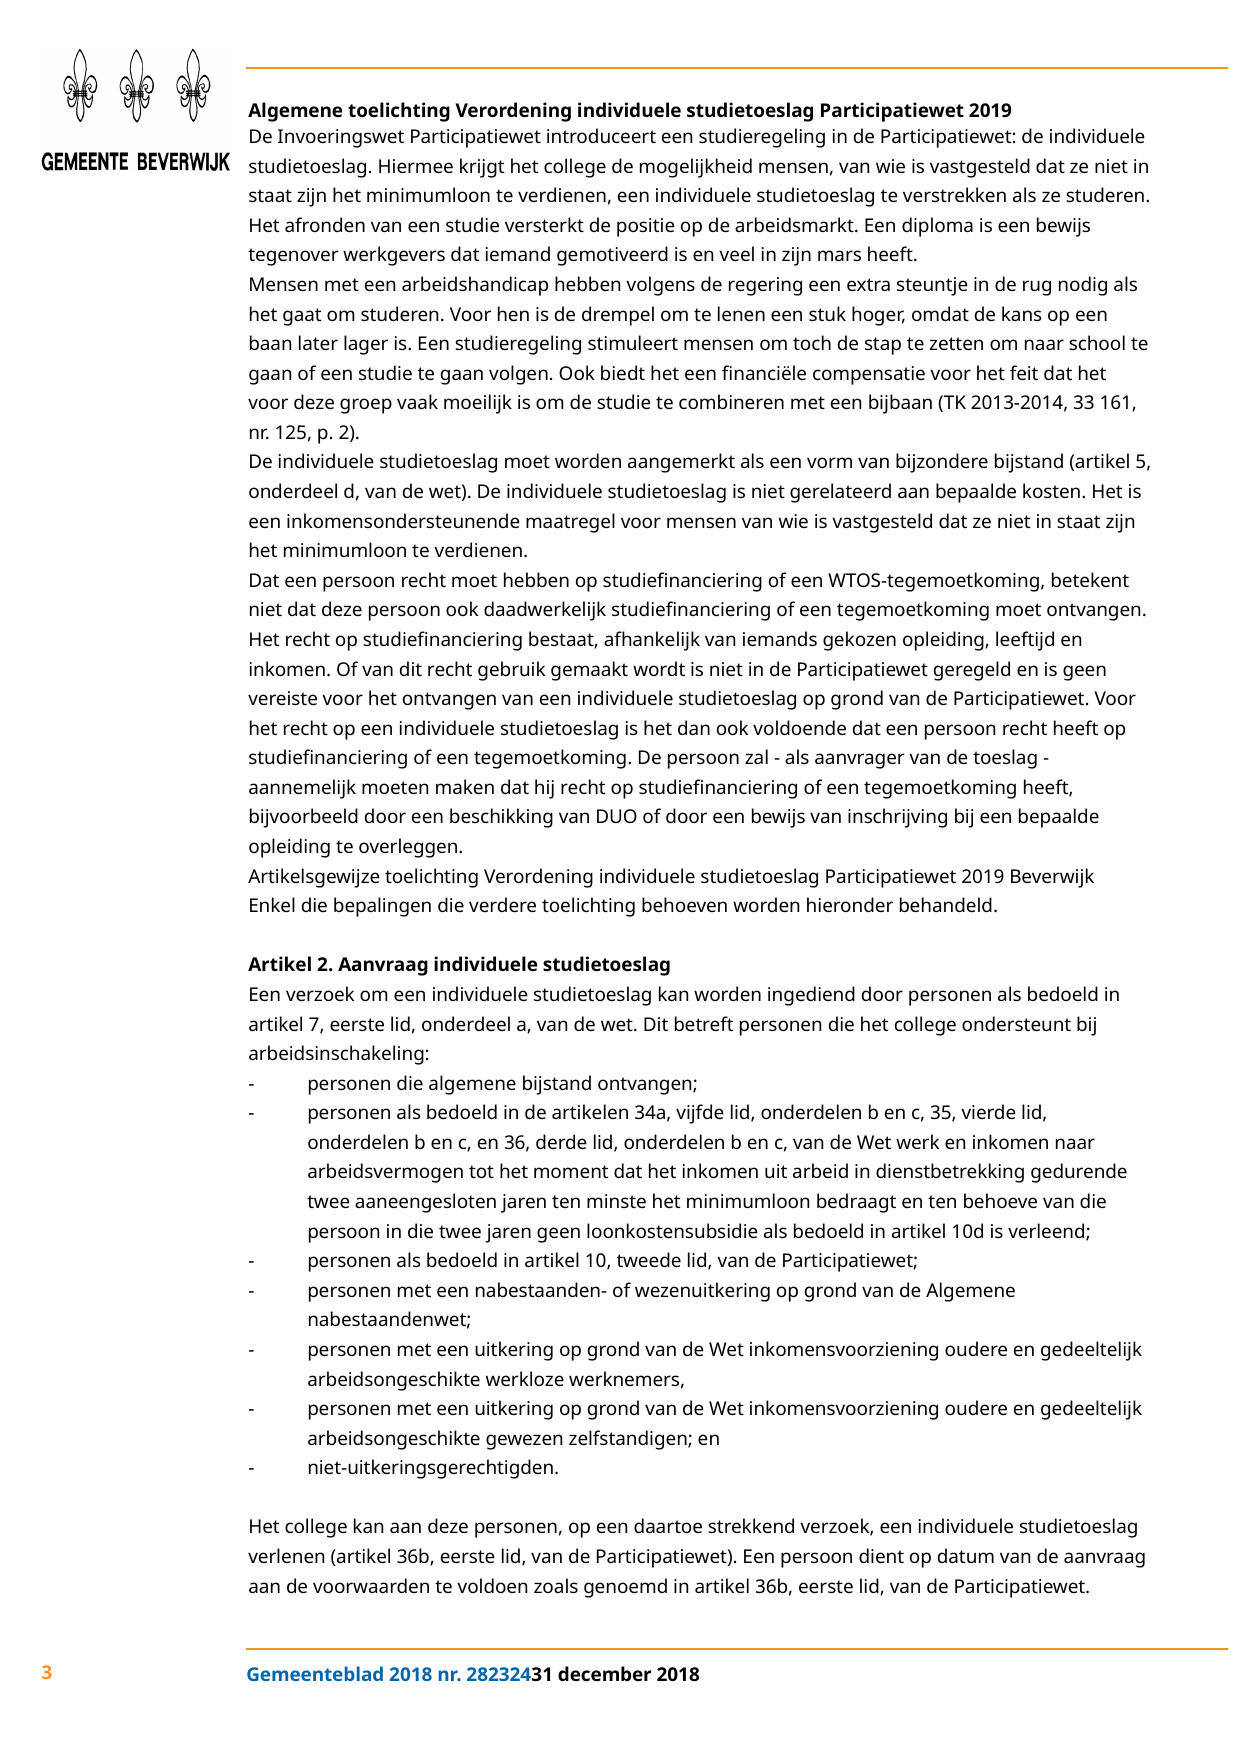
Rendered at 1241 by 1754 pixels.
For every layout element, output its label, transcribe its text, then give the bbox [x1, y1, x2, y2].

list personen met een uitkering op grond van de Wet inkomensvoorziening oudere en gedeeltelijk arbeidsongeschikte werkloze werknemers, [248, 1336, 1152, 1392]
list niet-uitkeringsgerechtigden. [248, 1454, 1152, 1480]
text Het college kan aan deze personen, op een daartoe strekkend verzoek, een individuele studietoeslag verlenen (artikel 36b, eerste lid, van de Participatiewet). Een persoon dient op datum van de aanvraag aan de voorwaarden te voldoen zoals genoemd in artikel 36b, eerste lid, van de Participatiewet. [248, 1514, 1152, 1599]
list personen als bedoeld in artikel 10, tweede lid, van de Participatiewet; [248, 1247, 1152, 1273]
text Artikel 2. Aanvraag individuele studietoeslag [248, 952, 1152, 977]
text Een verzoek om een individuele studietoeslag kan worden ingediend door personen als bedoeld in artikel 7, eerste lid, onderdeel a, van de wet. Dit betreft personen die het college ondersteunt bij arbeidsinschakeling: [248, 981, 1152, 1066]
list personen met een uitkering op grond van de Wet inkomensvoorziening oudere en gedeeltelijk arbeidsongeschikte gewezen zelfstandigen; en [248, 1395, 1152, 1451]
text Mensen met een arbeidshandicap hebben volgens de regering een extra steuntje in de rug nodig als het gaat om studeren. Voor hen is de drempel om te lenen een stuk hoger, omdat de kans op een baan later lager is. Een studieregeling stimuleert mensen om toch de stap te zetten om naar school te gaan of een studie te gaan volgen. Ook biedt het een financiële compensatie voor het feit dat het voor deze groep vaak moeilijk is om de studie te combineren met een bijbaan (TK 2013-2014, 33 161, nr. 125, p. 2). [248, 271, 1152, 445]
list personen die algemene bijstand ontvangen; [248, 1070, 1152, 1096]
list personen als bedoeld in de artikelen 34a, vijfde lid, onderdelen b en c, 35, vierde lid, onderdelen b en c, en 36, derde lid, onderdelen b en c, van de Wet werk en inkomen naar arbeidsvermogen tot het moment dat het inkomen uit arbeid in dienstbetrekking gedurende twee aaneengesloten jaren ten minste het minimumloon bedraagt en ten behoeve van die persoon in die twee jaren geen loonkostensubsidie als bedoeld in artikel 10d is verleend; [248, 1099, 1152, 1244]
list personen met een nabestaanden- of wezenuitkering op grond van de Algemene nabestaandenwet; [248, 1277, 1152, 1332]
picture [41, 47, 231, 172]
text De Invoeringswet Participatiewet introduceert een studieregeling in de Participatiewet: de individuele studietoeslag. Hiermee krijgt het college de mogelijkheid mensen, van wie is vastgesteld dat ze niet in staat zijn het minimumloon te verdienen, een individuele studietoeslag te verstrekken als ze studeren. Het afronden van een studie versterkt de positie op de arbeidsmarkt. Een diploma is een bewijs tegenover werkgevers dat iemand gemotiveerd is en veel in zijn mars heeft. [248, 123, 1152, 267]
text Algemene toelichting Verordening individuele studietoeslag Participatiewet 2019 [248, 95, 1152, 123]
text De individuele studietoeslag moet worden aangemerkt als een vorm van bijzondere bijstand (artikel 5, onderdeel d, van de wet). De individuele studietoeslag is niet gerelateerd aan bepaalde kosten. Het is een inkomensondersteunende maatregel voor mensen van wie is vastgesteld dat ze niet in staat zijn het minimumloon te verdienen. [248, 449, 1152, 563]
text Dat een persoon recht moet hebben op studiefinanciering of een WTOS-tegemoetkoming, betekent niet dat deze persoon ook daadwerkelijk studiefinanciering of een tegemoetkoming moet ontvangen. Het recht op studiefinanciering bestaat, afhankelijk van iemands gekozen opleiding, leeftijd en inkomen. Of van dit recht gebruik gemaakt wordt is niet in de Participatiewet geregeld en is geen vereiste voor het ontvangen van een individuele studietoeslag op grond van de Participatiewet. Voor het recht op een individuele studietoeslag is het dan ook voldoende dat een persoon recht heeft op studiefinanciering of een tegemoetkoming. De persoon zal - als aanvrager van de toeslag - aannemelijk moeten maken dat hij recht op studiefinanciering of een tegemoetkoming heeft, bijvoorbeeld door een beschikking van DUO of door een bewijs van inschrijving bij een bepaalde opleiding te overleggen. [248, 567, 1152, 859]
text Artikelsgewijze toelichting Verordening individuele studietoeslag Participatiewet 2019 Beverwijk [248, 863, 1152, 889]
text Enkel die bepalingen die verdere toelichting behoeven worden hieronder behandeld. [248, 892, 1152, 918]
